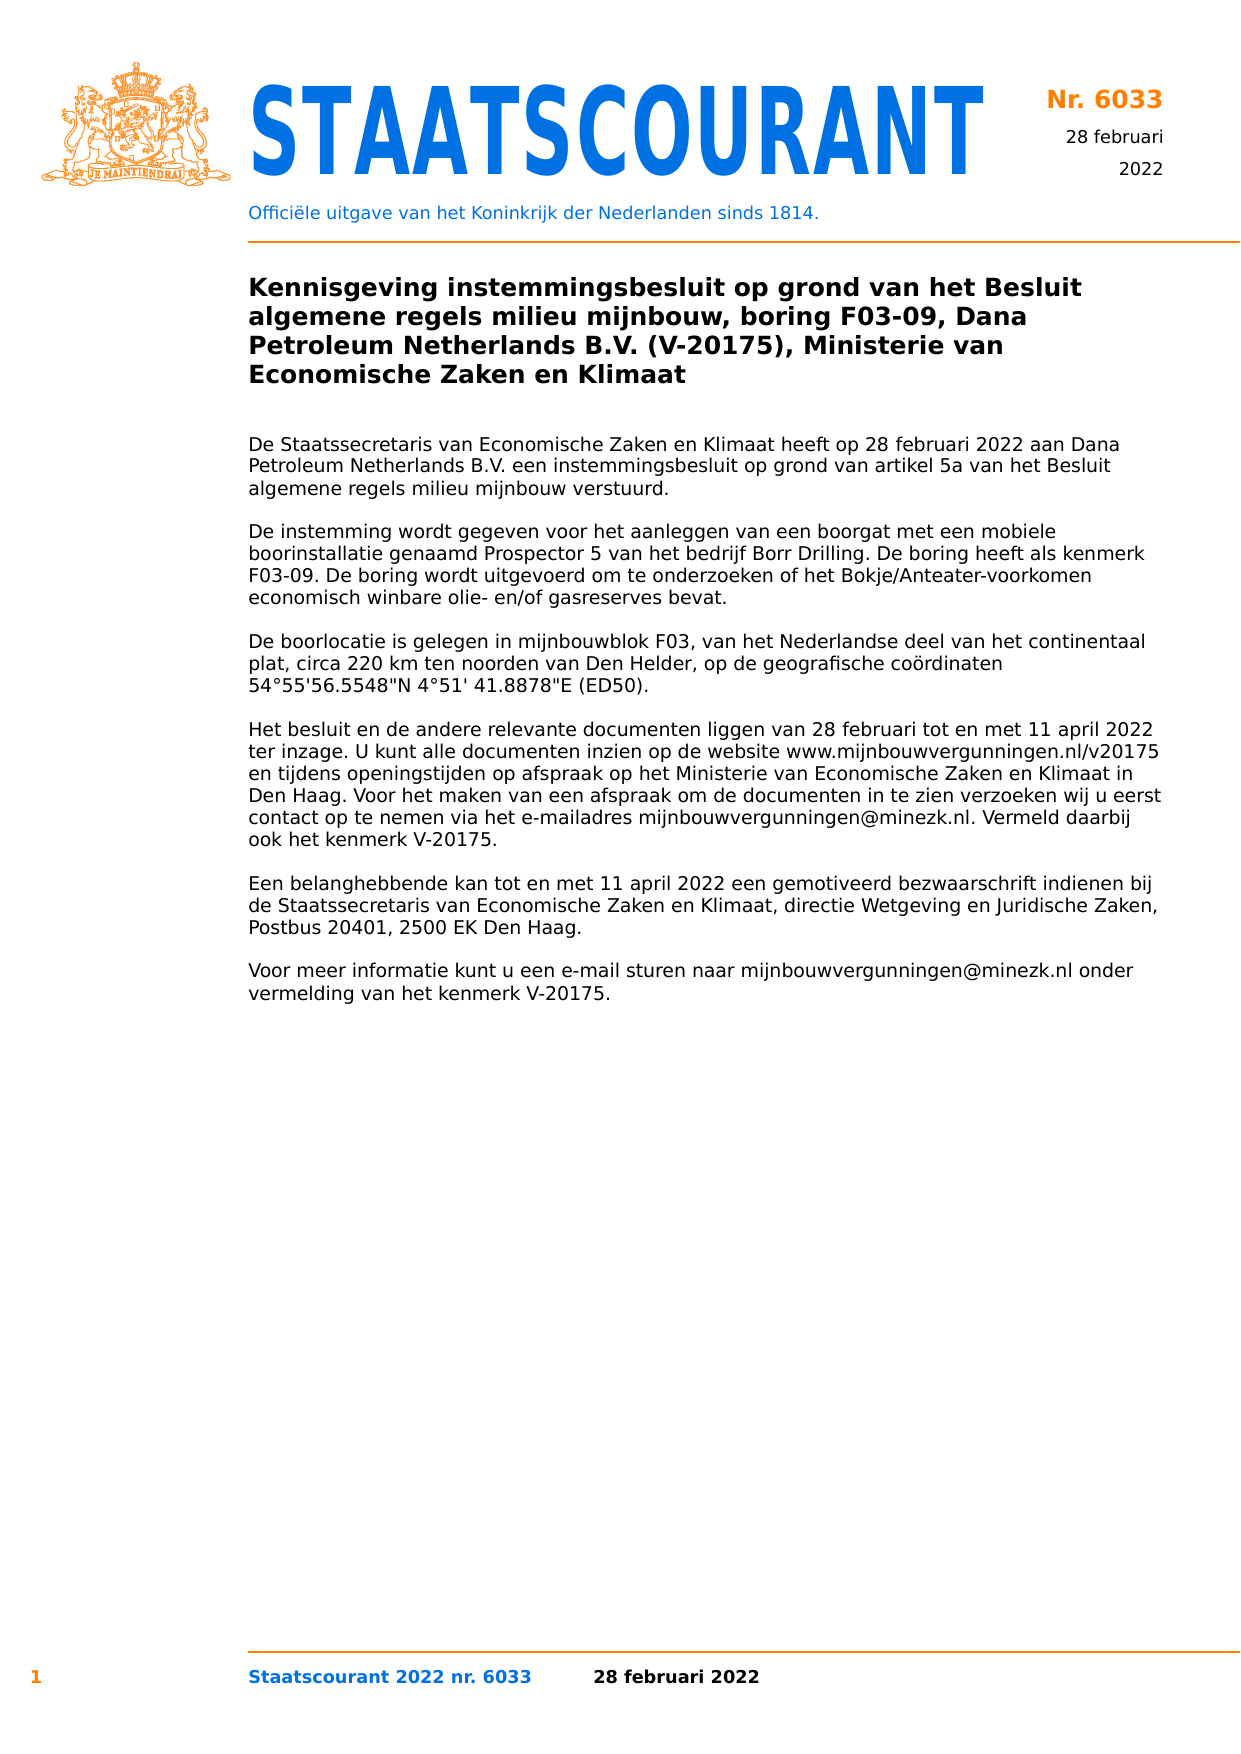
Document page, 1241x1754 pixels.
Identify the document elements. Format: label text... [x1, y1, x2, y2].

table_cell Officiële uitgave van het Koninkrijk der Nederlanden sinds 1814. [248, 203, 1240, 241]
text De boorlocatie is gelegen in mijnbouwblok F03, van het Nederlandse deel van het continentaal plat, circa 220 km ten noorden van Den Helder, op de geografische coördinaten 54°55'56.5548"N 4°51' 41.8878"E (ED50). [248, 631, 1163, 697]
subtitle Kennisgeving instemmingsbesluit op grond van het Besluit algemene regels milieu mijnbouw, boring F03-09, Dana Petroleum Netherlands B.V. (V-20175), Ministerie van Economische Zaken en Klimaat [248, 273, 1163, 390]
text Voor meer informatie kunt u een e-mail sturen naar mijnbouwvergunningen@minezk.nl onder vermelding van het kenmerk V-20175. [248, 960, 1163, 1004]
table_header [25, 62, 248, 241]
text Een belanghebbende kan tot en met 11 april 2022 een gemotiveerd bezwaarschrift indienen bij de Staatssecretaris van Economische Zaken en Klimaat, directie Wetgeving en Juridische Zaken, Postbus 20401, 2500 EK Den Haag. [248, 873, 1163, 938]
text Het besluit en de andere relevante documenten liggen van 28 februari tot en met 11 april 2022 ter inzage. U kunt alle documenten inzien op de website www.mijnbouwvergunningen.nl/v20175 en tijdens openingstijden op afspraak op het Ministerie van Economische Zaken en Klimaat in Den Haag. Voor het maken van een afspraak om de documenten in te zien verzoeken wij u eerst contact op te nemen via het e-mailadres mijnbouwvergunningen@minezk.nl. Vermeld daarbij ook het kenmerk V-20175. [248, 719, 1163, 851]
text De instemming wordt gegeven voor het aanleggen van een boorgat met een mobiele boorinstallatie genaamd Prospector 5 van het bedrijf Borr Drilling. De boring heeft als kenmerk F03-09. De boring wordt uitgevoerd om te onderzoeken of het Bokje/Anteater-voorkomen economisch winbare olie- en/of gasreserves bevat. [248, 521, 1163, 609]
picture [41, 62, 231, 186]
table_cell 2022 [998, 153, 1240, 203]
table_header Nr. 6033 [998, 62, 1240, 121]
table_header STAATSCOURANT [248, 62, 998, 203]
table_cell 28 februari [998, 121, 1240, 153]
text De Staatssecretaris van Economische Zaken en Klimaat heeft op 28 februari 2022 aan Dana Petroleum Netherlands B.V. een instemmingsbesluit op grond van artikel 5a van het Besluit algemene regels milieu mijnbouw verstuurd. [248, 433, 1163, 499]
